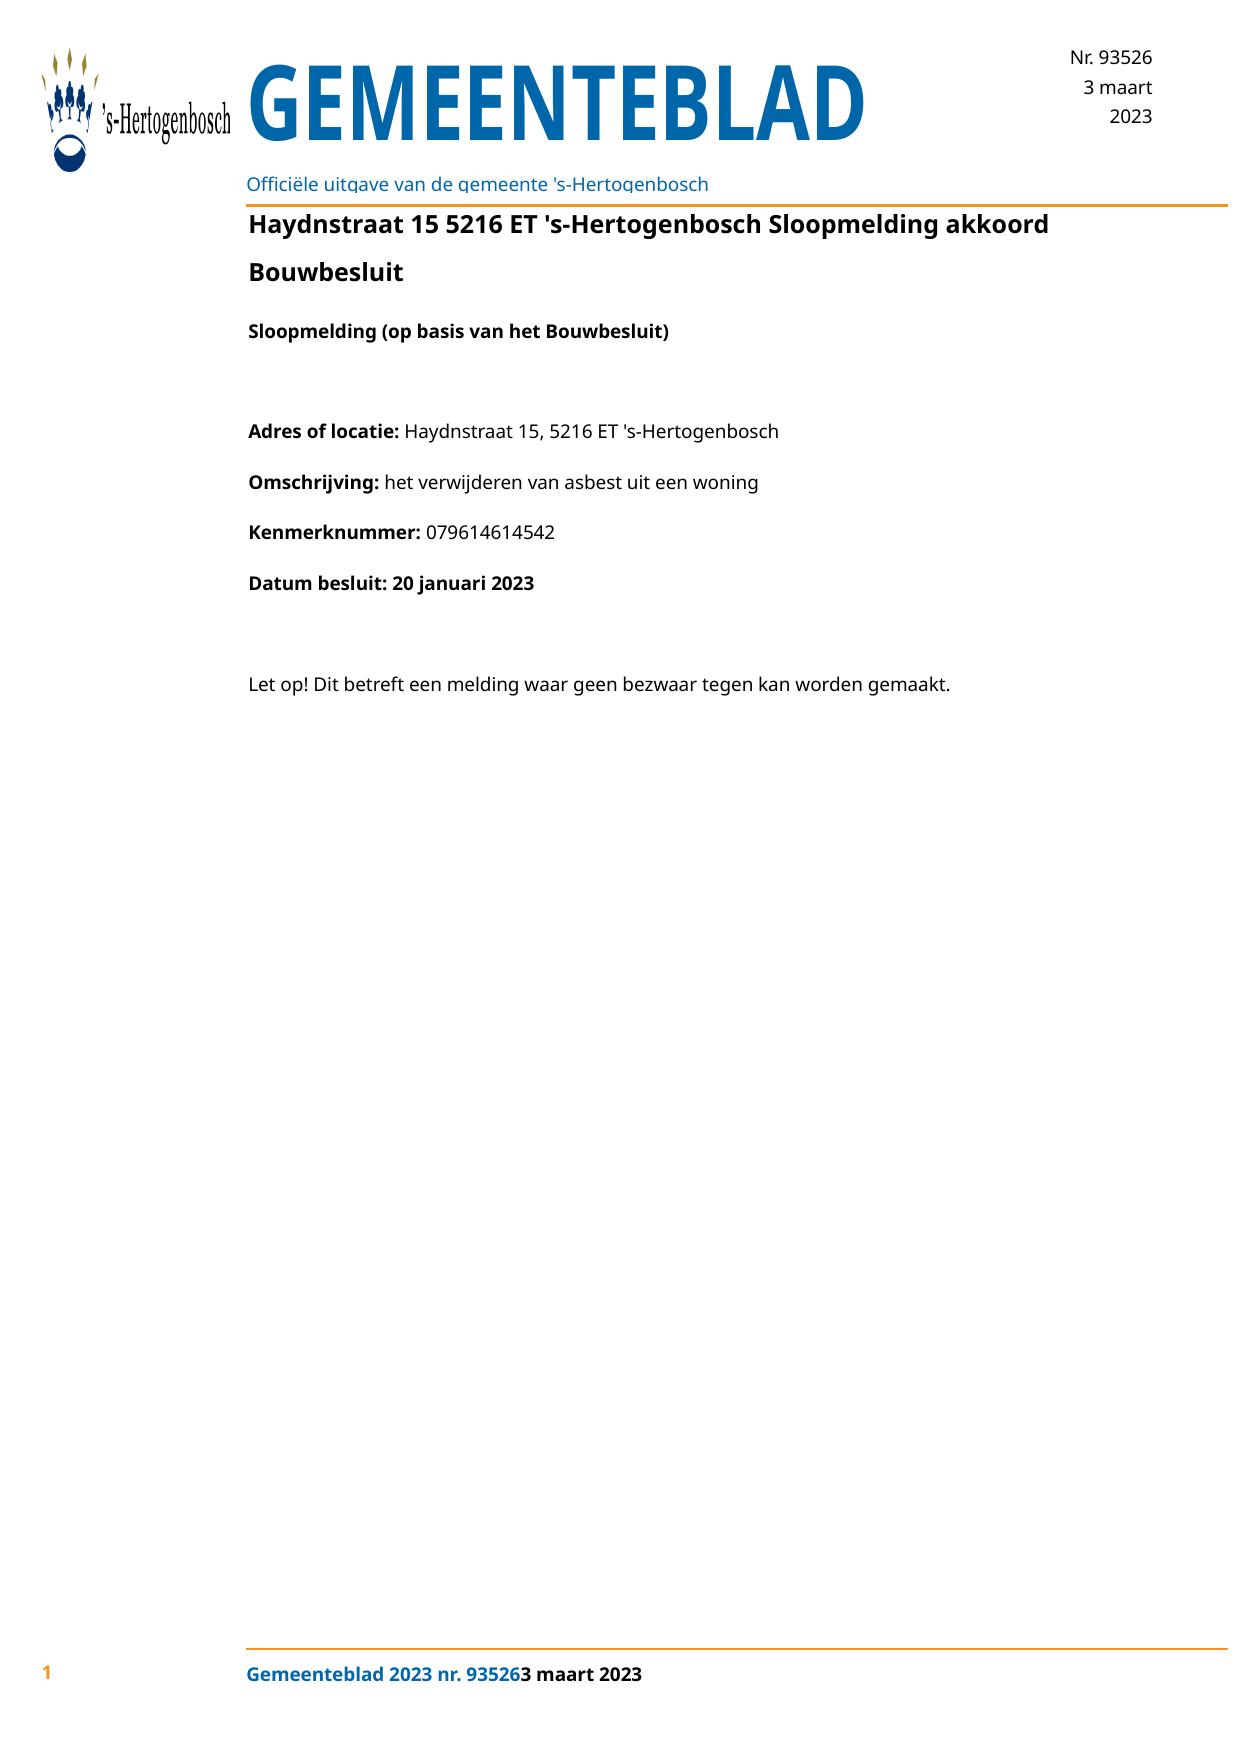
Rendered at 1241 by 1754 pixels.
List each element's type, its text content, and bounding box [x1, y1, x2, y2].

text Adres of locatie: Haydnstraat 15, 5216 ET 's-Hertogenbosch [248, 419, 1152, 444]
picture [41, 47, 231, 172]
text Let op! Dit betreft een melding waar geen bezwaar tegen kan worden gemaakt. [248, 671, 1152, 697]
text Kenmerknummer: 079614614542 [248, 519, 1152, 545]
text Sloopmelding (op basis van het Bouwbesluit) [248, 318, 1152, 344]
text Datum besluit: 20 januari 2023 [248, 570, 1152, 596]
text Omschrijving: het verwijderen van asbest uit een woning [248, 469, 1152, 495]
text Haydnstraat 15 5216 ET 's-Hertogenbosch Sloopmelding akkoord Bouwbesluit [248, 207, 1152, 288]
